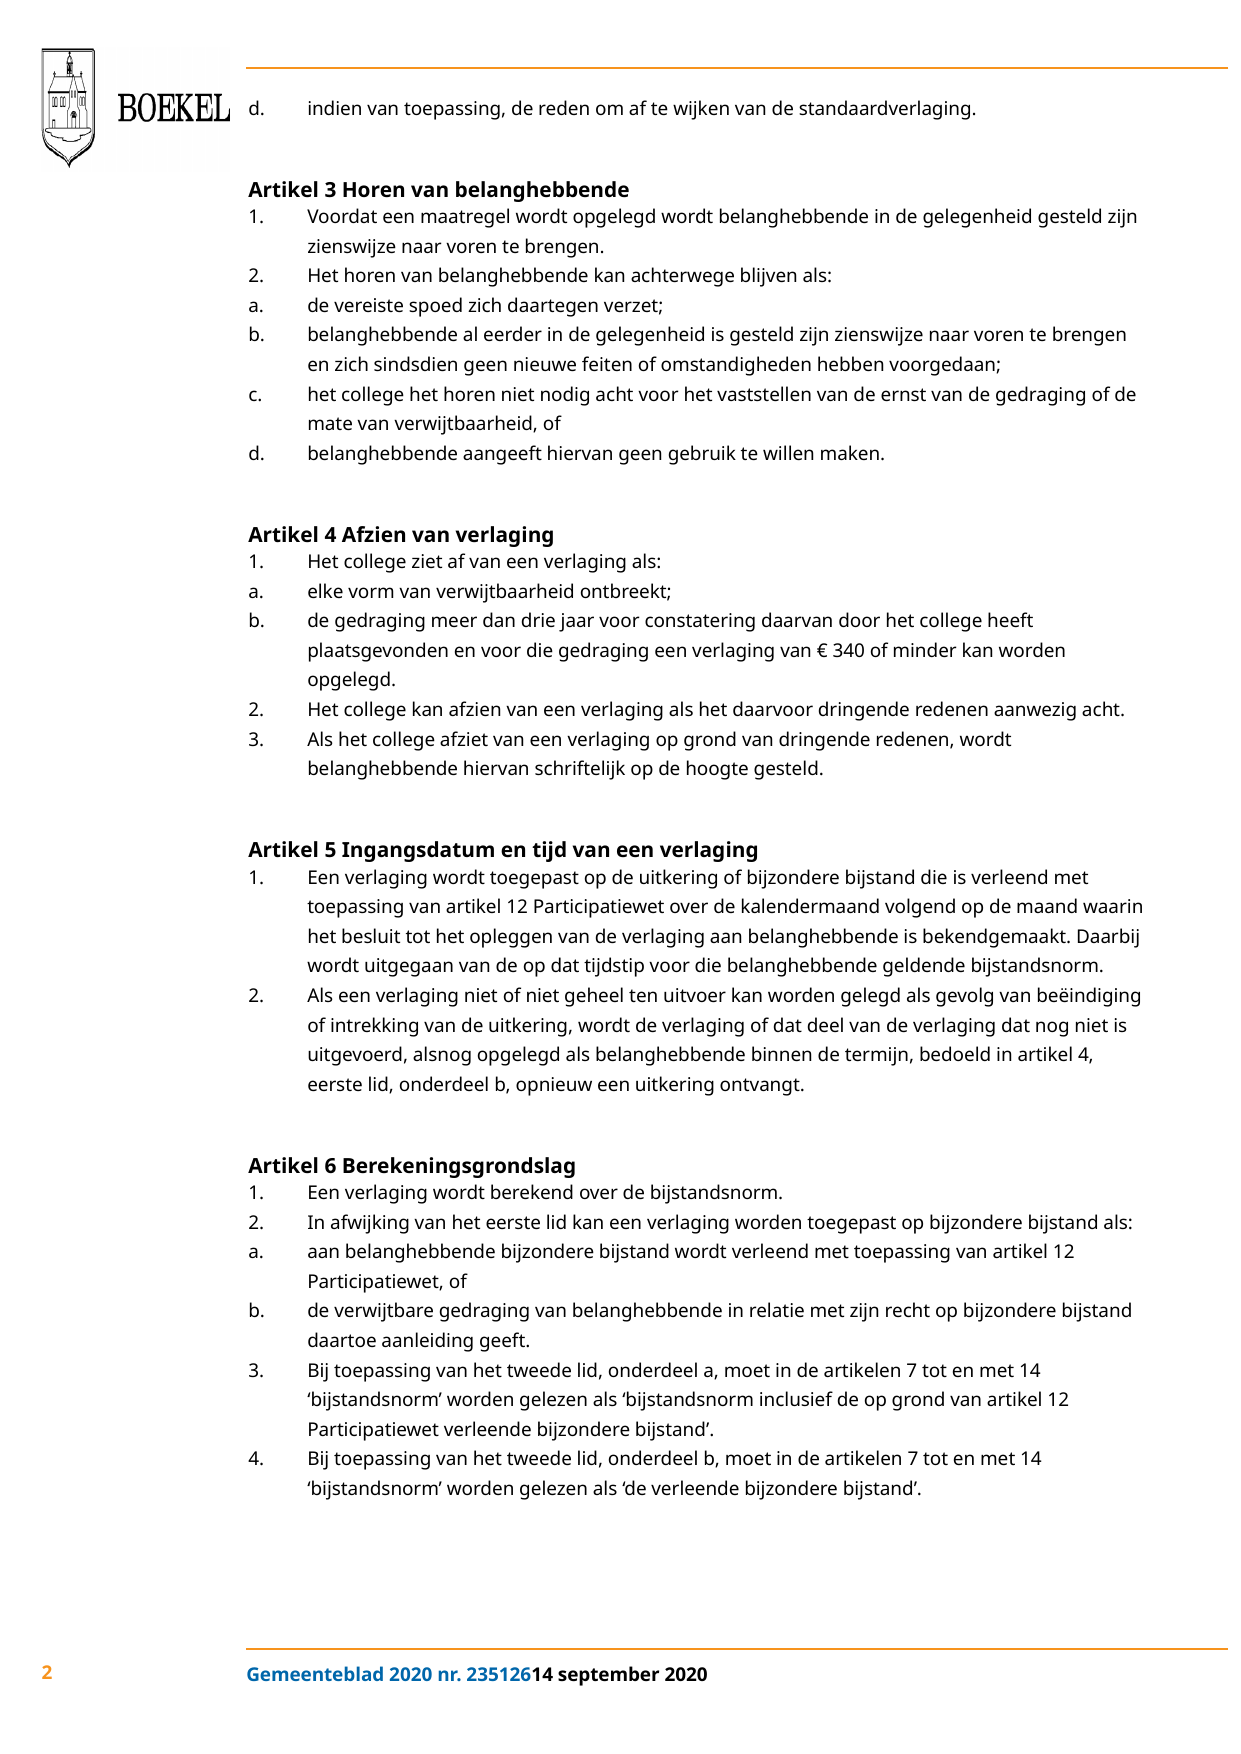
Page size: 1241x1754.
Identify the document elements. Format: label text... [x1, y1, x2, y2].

list Een verlaging wordt toegepast op de uitkering of bijzondere bijstand die is verleend met toepassing van artikel 12 Participatiewet over de kalendermaand volgend op de maand waarin het besluit tot het opleggen van de verlaging aan belanghebbende is bekendgemaakt. Daarbij wordt uitgegaan van de op dat tijdstip voor die belanghebbende geldende bijstandsnorm. [248, 864, 1152, 978]
list Een verlaging wordt berekend over de bijstandsnorm. [248, 1179, 1152, 1205]
text Artikel 6 Berekeningsgrondslag [248, 1151, 1152, 1179]
list Het college ziet af van een verlaging als: [248, 548, 1152, 574]
list aan belanghebbende bijzondere bijstand wordt verleend met toepassing van artikel 12 Participatiewet, of [248, 1238, 1152, 1294]
text Artikel 3 Horen van belanghebbende [248, 175, 1152, 203]
list indien van toepassing, de reden om af te wijken van de standaardverlaging. [248, 95, 1152, 121]
list Bij toepassing van het tweede lid, onderdeel a, moet in de artikelen 7 tot en met 14 ‘bijstandsnorm’ worden gelezen als ‘bijstandsnorm inclusief de op grond van artikel 12 Participatiewet verleende bijzondere bijstand’. [248, 1357, 1152, 1442]
list belanghebbende aangeeft hiervan geen gebruik te willen maken. [248, 440, 1152, 466]
list het college het horen niet nodig acht voor het vaststellen van de ernst van de gedraging of de mate van verwijtbaarheid, of [248, 381, 1152, 436]
list Voordat een maatregel wordt opgelegd wordt belanghebbende in de gelegenheid gesteld zijn zienswijze naar voren te brengen. [248, 203, 1152, 258]
text Artikel 5 Ingangsdatum en tijd van een verlaging [248, 835, 1152, 864]
text Artikel 4 Afzien van verlaging [248, 520, 1152, 548]
list Het college kan afzien van een verlaging als het daarvoor dringende redenen aanwezig acht. [248, 696, 1152, 722]
picture [41, 47, 231, 172]
list de vereiste spoed zich daartegen verzet; [248, 292, 1152, 318]
list de verwijtbare gedraging van belanghebbende in relatie met zijn recht op bijzondere bijstand daartoe aanleiding geeft. [248, 1298, 1152, 1353]
list Bij toepassing van het tweede lid, onderdeel b, moet in de artikelen 7 tot en met 14 ‘bijstandsnorm’ worden gelezen als ‘de verleende bijzondere bijstand’. [248, 1446, 1152, 1501]
list Het horen van belanghebbende kan achterwege blijven als: [248, 262, 1152, 288]
list Als een verlaging niet of niet geheel ten uitvoer kan worden gelegd als gevolg van beëindiging of intrekking van de uitkering, wordt de verlaging of dat deel van de verlaging dat nog niet is uitgevoerd, alsnog opgelegd als belanghebbende binnen de termijn, bedoeld in artikel 4, eerste lid, onderdeel b, opnieuw een uitkering ontvangt. [248, 982, 1152, 1097]
list elke vorm van verwijtbaarheid ontbreekt; [248, 578, 1152, 604]
list de gedraging meer dan drie jaar voor constatering daarvan door het college heeft plaatsgevonden en voor die gedraging een verlaging van € 340 of minder kan worden opgelegd. [248, 607, 1152, 692]
list belanghebbende al eerder in de gelegenheid is gesteld zijn zienswijze naar voren te brengen en zich sindsdien geen nieuwe feiten of omstandigheden hebben voorgedaan; [248, 322, 1152, 377]
list In afwijking van het eerste lid kan een verlaging worden toegepast op bijzondere bijstand als: [248, 1209, 1152, 1235]
list Als het college afziet van een verlaging op grond van dringende redenen, wordt belanghebbende hiervan schriftelijk op de hoogte gesteld. [248, 726, 1152, 781]
